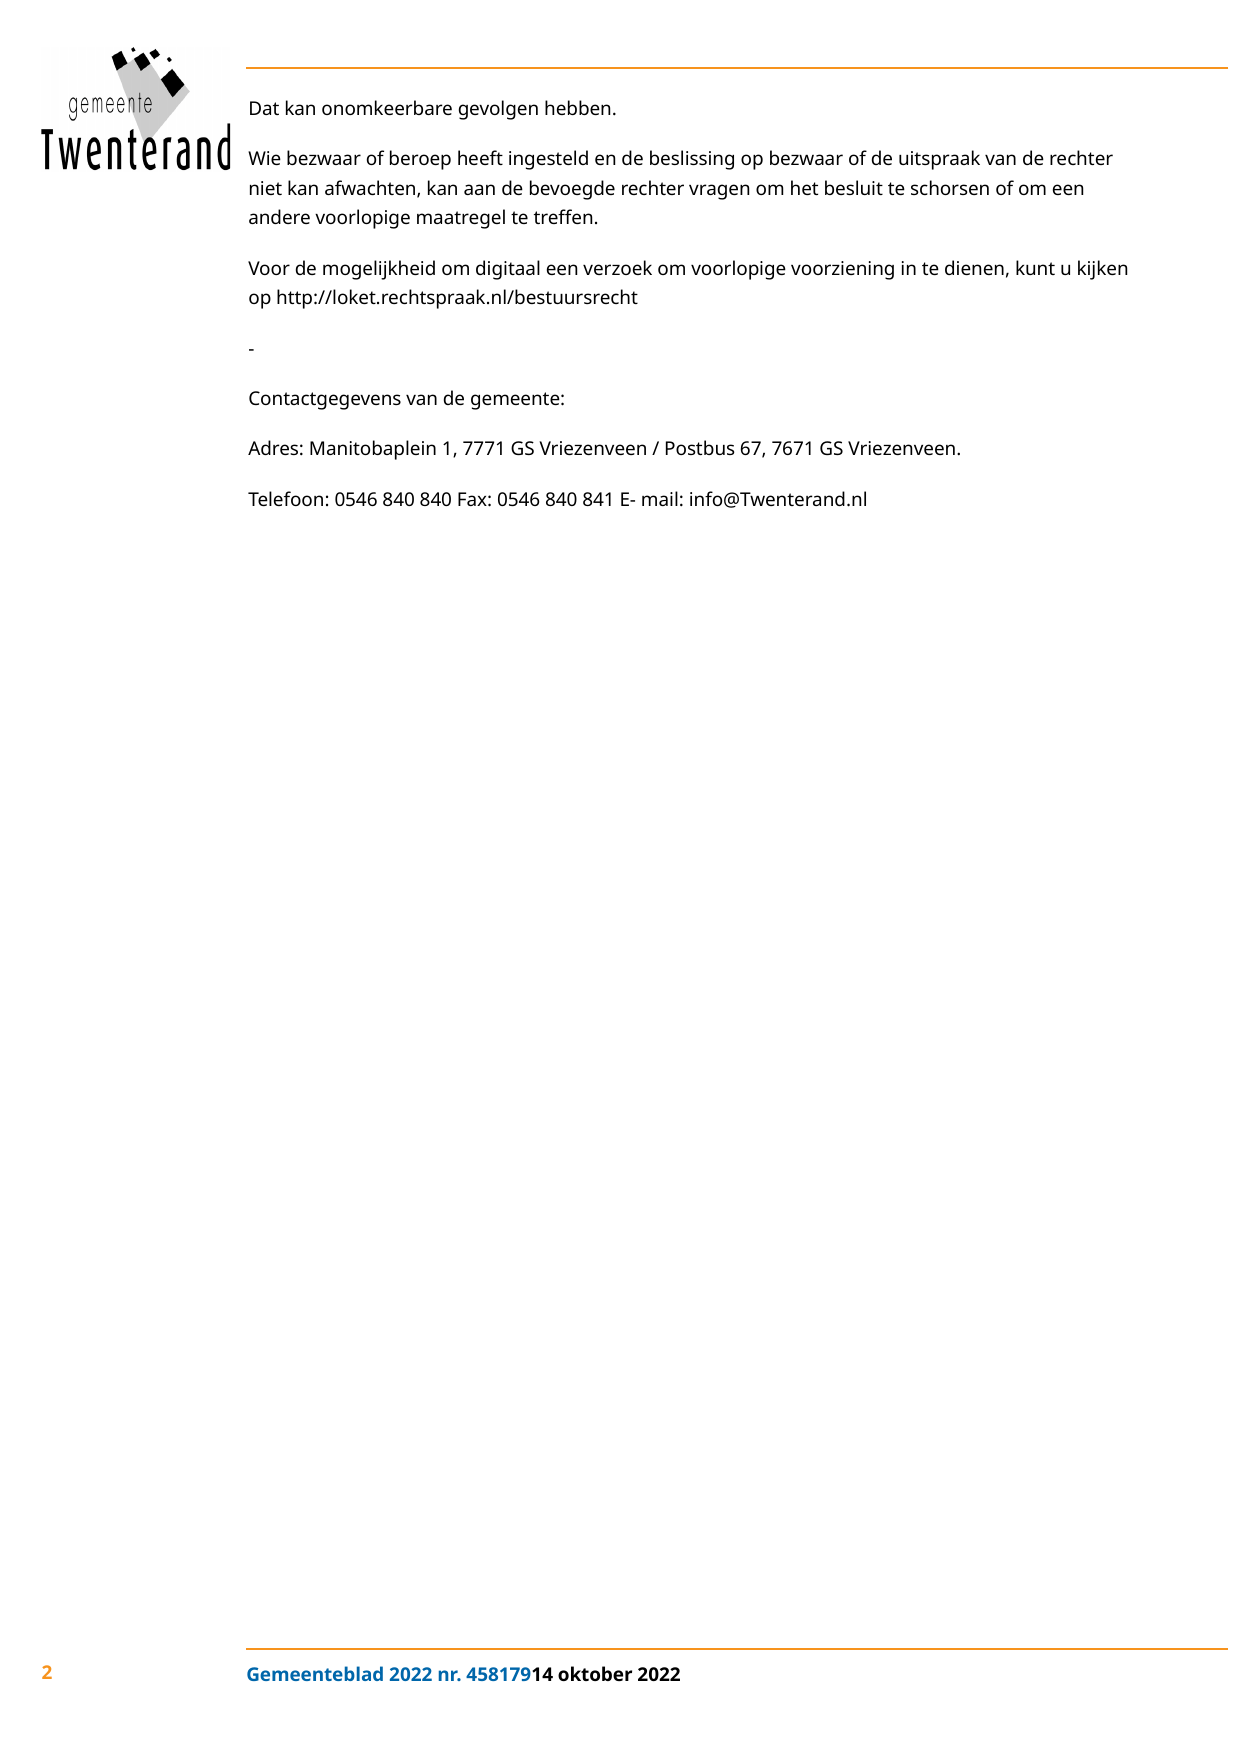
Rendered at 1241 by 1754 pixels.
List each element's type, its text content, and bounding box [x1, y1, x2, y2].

text Dat kan onomkeerbare gevolgen hebben. [248, 95, 1152, 121]
text Telefoon: 0546 840 840 Fax: 0546 840 841 E- mail: info@Twenterand.nl [248, 486, 1152, 512]
text Voor de mogelijkheid om digitaal een verzoek om voorlopige voorziening in te dienen, kunt u kijken op http://loket.rechtspraak.nl/bestuursrecht [248, 255, 1152, 310]
picture [41, 47, 231, 172]
text - [248, 335, 1152, 361]
text Wie bezwaar of beroep heeft ingesteld en de beslissing op bezwaar of de uitspraak van de rechter niet kan afwachten, kan aan de bevoegde rechter vragen om het besluit te schorsen of om een andere voorlopige maatregel te treffen. [248, 145, 1152, 230]
text Contactgegevens van de gemeente: [248, 385, 1152, 411]
text Adres: Manitobaplein 1, 7771 GS Vriezenveen / Postbus 67, 7671 GS Vriezenveen. [248, 436, 1152, 461]
